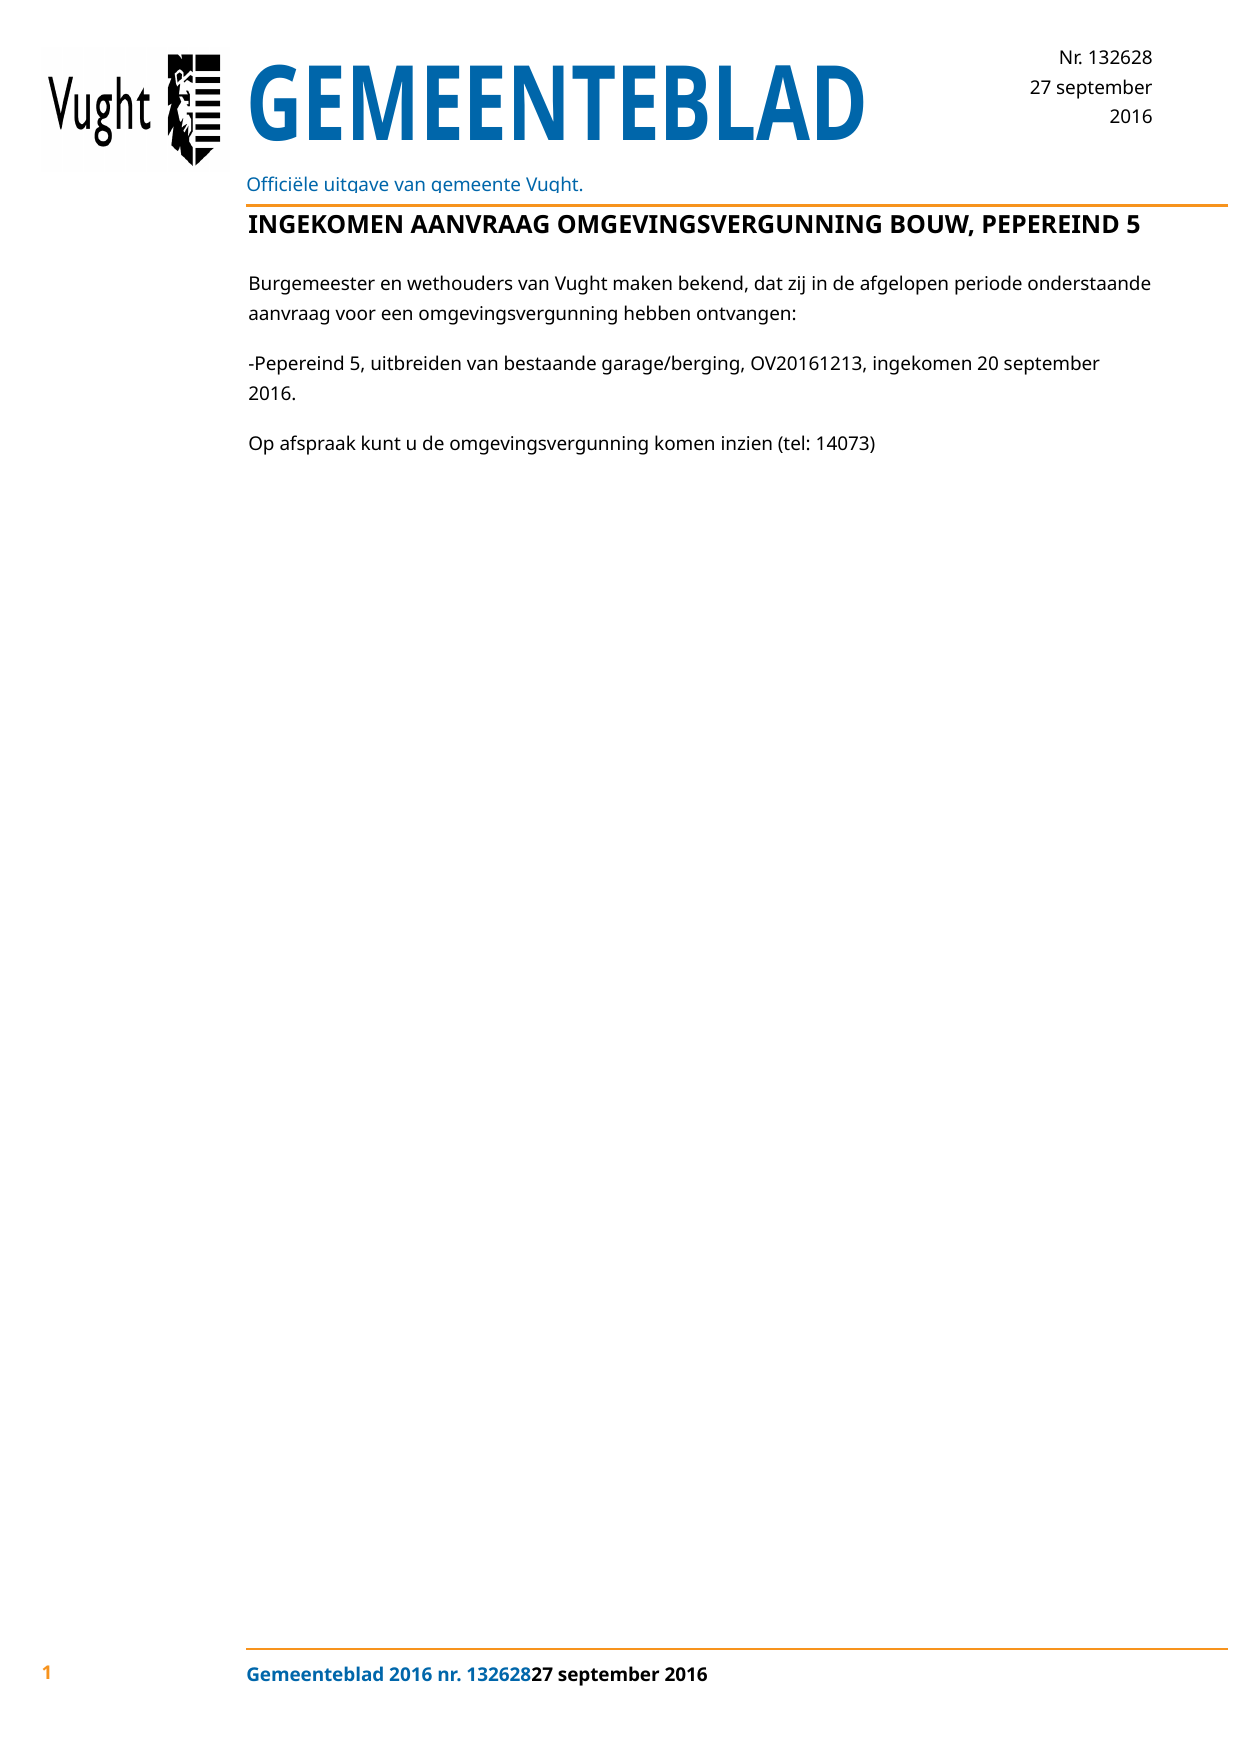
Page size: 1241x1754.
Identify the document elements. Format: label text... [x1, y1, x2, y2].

text Burgemeester en wethouders van Vught maken bekend, dat zij in de afgelopen periode onderstaande aanvraag voor een omgevingsvergunning hebben ontvangen: [248, 270, 1152, 326]
text -Pepereind 5, uitbreiden van bestaande garage/berging, OV20161213, ingekomen 20 september 2016. [248, 350, 1152, 406]
picture [41, 47, 231, 172]
text Op afspraak kunt u de omgevingsvergunning komen inzien (tel: 14073) [248, 430, 1152, 456]
text INGEKOMEN AANVRAAG OMGEVINGSVERGUNNING BOUW, PEPEREIND 5 [248, 207, 1152, 241]
